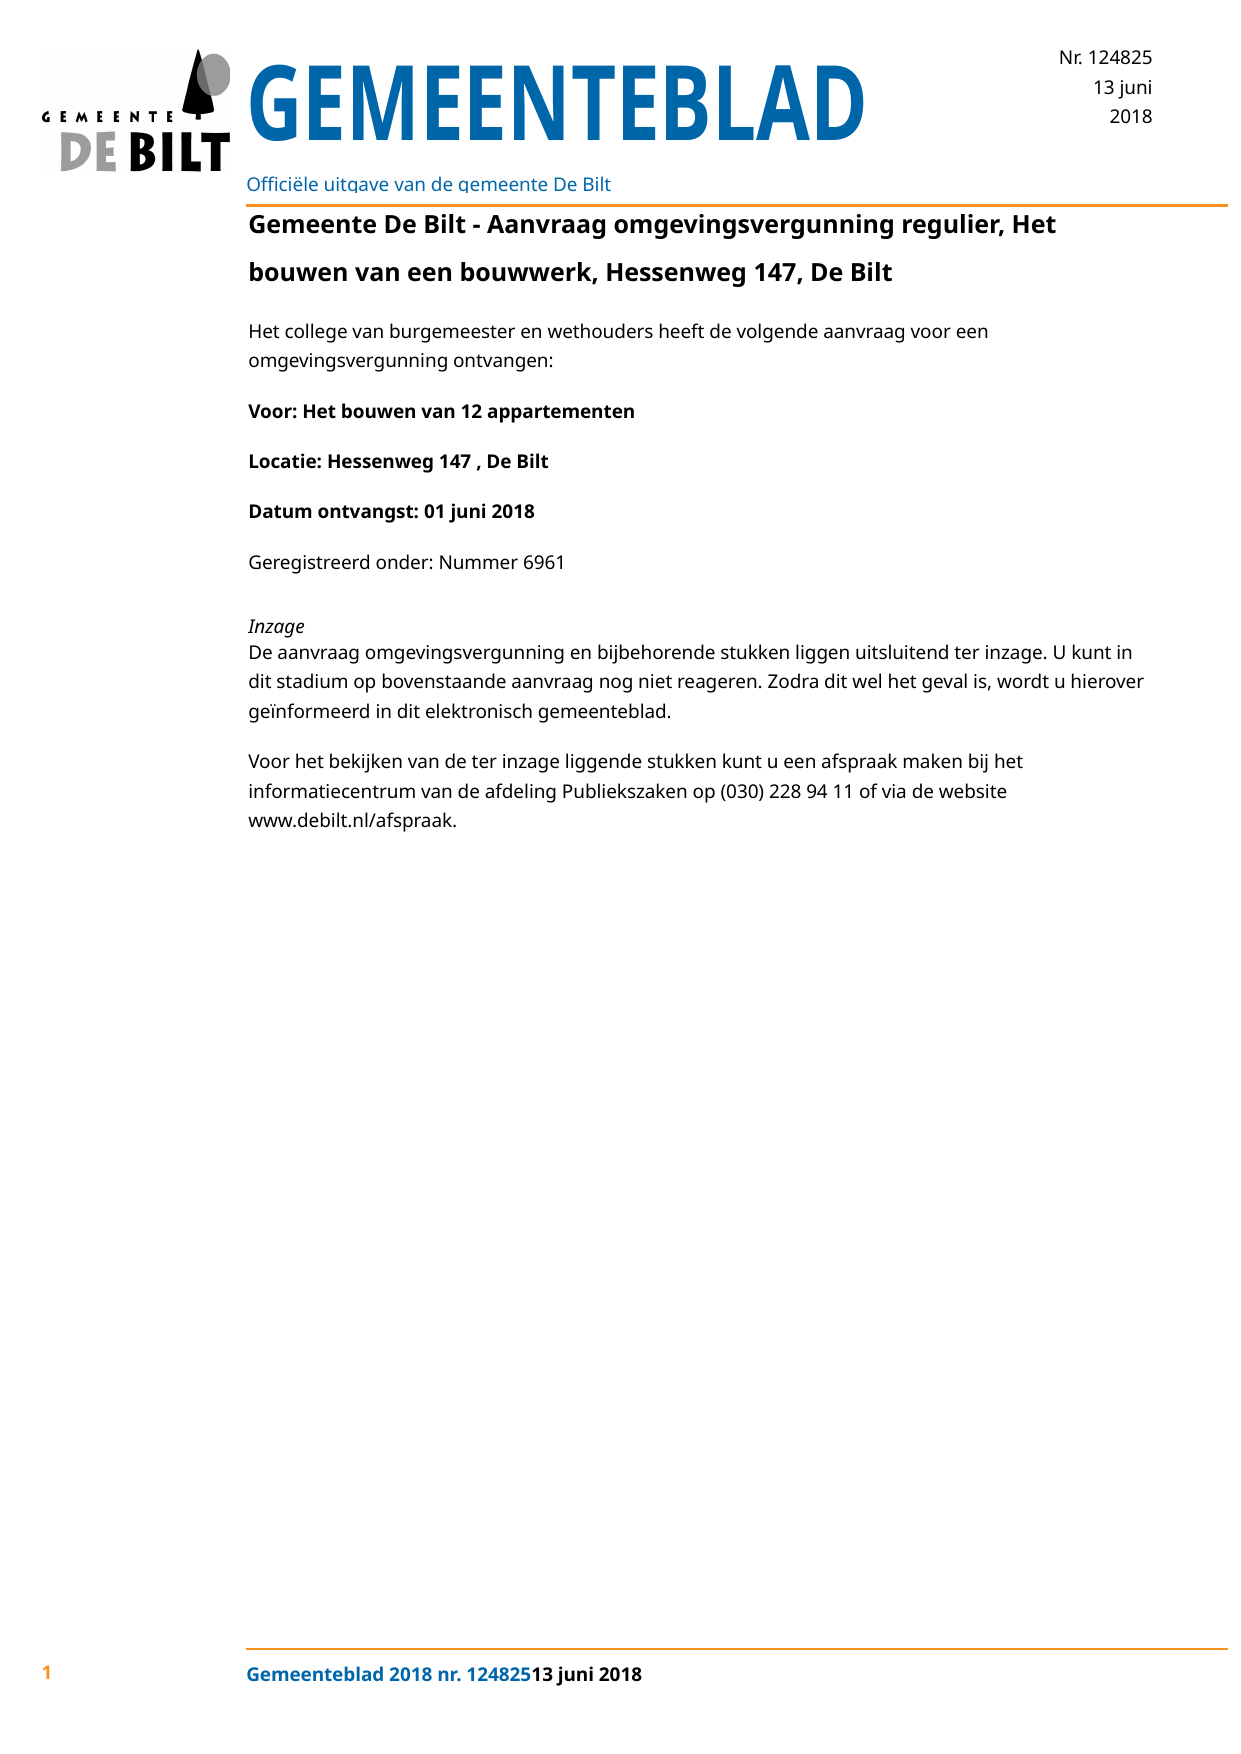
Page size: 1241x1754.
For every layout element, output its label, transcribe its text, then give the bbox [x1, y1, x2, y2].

text Voor het bekijken van de ter inzage liggende stukken kunt u een afspraak maken bij het informatiecentrum van de afdeling Publiekszaken op (030) 228 94 11 of via de website www.debilt.nl/afspraak. [248, 748, 1152, 833]
text Voor: Het bouwen van 12 appartementen [248, 398, 1152, 424]
text Geregistreerd onder: Nummer 6961 [248, 549, 1152, 575]
picture [41, 47, 231, 172]
text Datum ontvangst: 01 juni 2018 [248, 499, 1152, 524]
text Gemeente De Bilt - Aanvraag omgevingsvergunning regulier, Het bouwen van een bouwwerk, Hessenweg 147, De Bilt [248, 207, 1152, 288]
text Het college van burgemeester en wethouders heeft de volgende aanvraag voor een omgevingsvergunning ontvangen: [248, 318, 1152, 373]
text De aanvraag omgevingsvergunning en bijbehorende stukken liggen uitsluitend ter inzage. U kunt in dit stadium op bovenstaande aanvraag nog niet reageren. Zodra dit wel het geval is, wordt u hierover geïnformeerd in dit elektronisch gemeenteblad. [248, 639, 1152, 724]
text Locatie: Hessenweg 147 , De Bilt [248, 448, 1152, 474]
text Inzage [248, 613, 1152, 639]
